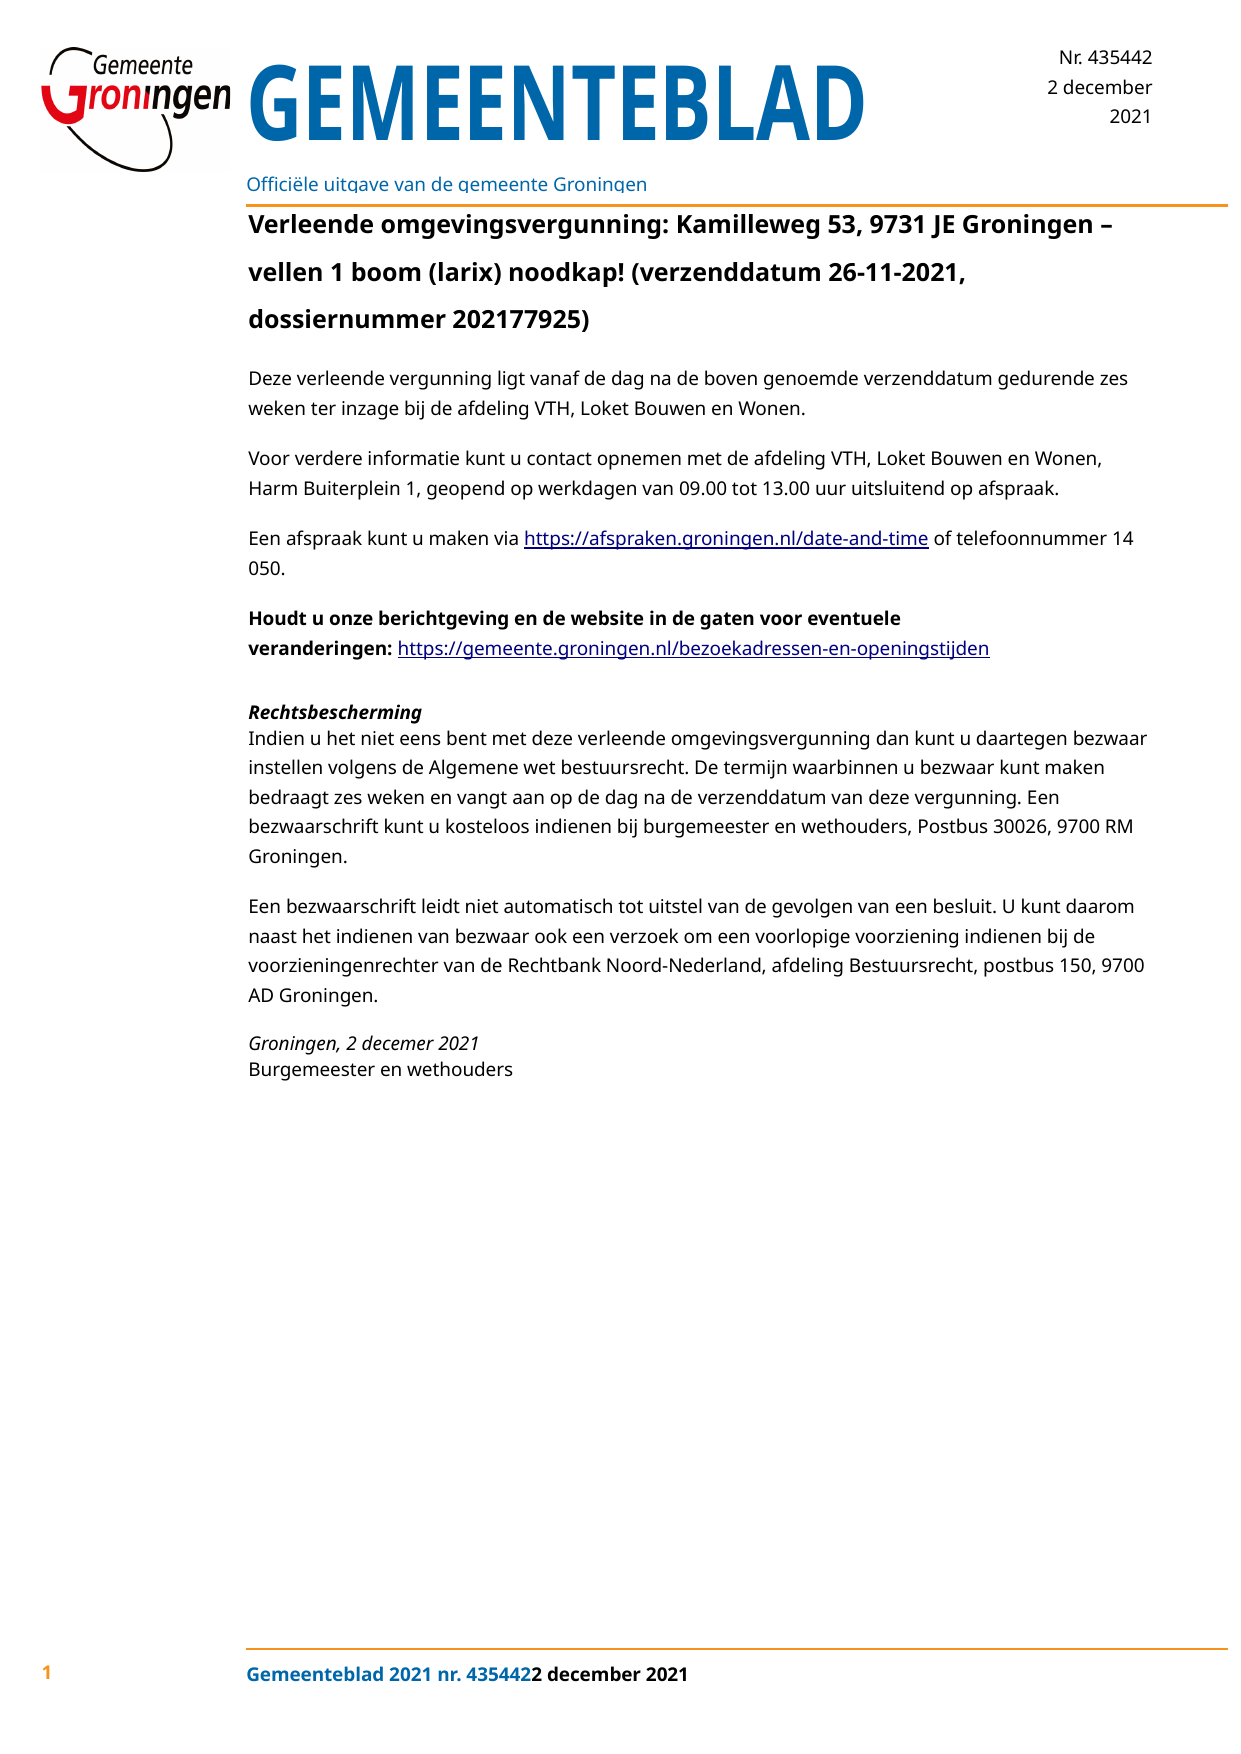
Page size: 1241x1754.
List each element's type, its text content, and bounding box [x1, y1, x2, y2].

text Een afspraak kunt u maken via https://afspraken.groningen.nl/date-and-time of telefoonnummer 14 050. [248, 526, 1152, 581]
text Voor verdere informatie kunt u contact opnemen met de afdeling VTH, Loket Bouwen en Wonen, Harm Buiterplein 1, geopend op werkdagen van 09.00 tot 13.00 uur uitsluitend op afspraak. [248, 446, 1152, 501]
text Een bezwaarschrift leidt niet automatisch tot uitstel van de gevolgen van een besluit. U kunt daarom naast het indienen van bezwaar ook een verzoek om een voorlopige voorziening indienen bij de voorzieningenrechter van de Rechtbank Noord-Nederland, afdeling Bestuursrecht, postbus 150, 9700 AD Groningen. [248, 893, 1152, 1008]
text Groningen, 2 decemer 2021 [248, 1030, 1152, 1056]
picture [41, 47, 231, 172]
text Indien u het niet eens bent met deze verleende omgevingsvergunning dan kunt u daartegen bezwaar instellen volgens de Algemene wet bestuursrecht. De termijn waarbinnen u bezwaar kunt maken bedraagt zes weken en vangt aan op de dag na de verzenddatum van deze vergunning. Een bezwaarschrift kunt u kosteloos indienen bij burgemeester en wethouders, Postbus 30026, 9700 RM Groningen. [248, 725, 1152, 869]
text Rechtsbescherming [248, 699, 1152, 725]
text Verleende omgevingsvergunning: Kamilleweg 53, 9731 JE Groningen – vellen 1 boom (larix) noodkap! (verzenddatum 26-11-2021, dossiernummer 202177925) [248, 207, 1152, 336]
text Houdt u onze berichtgeving en de website in de gaten voor eventuele veranderingen: https://gemeente.groningen.nl/bezoekadressen-en-openingstijden [248, 606, 1152, 661]
text Deze verleende vergunning ligt vanaf de dag na de boven genoemde verzenddatum gedurende zes weken ter inzage bij de afdeling VTH, Loket Bouwen en Wonen. [248, 366, 1152, 421]
text Burgemeester en wethouders [248, 1056, 1152, 1082]
